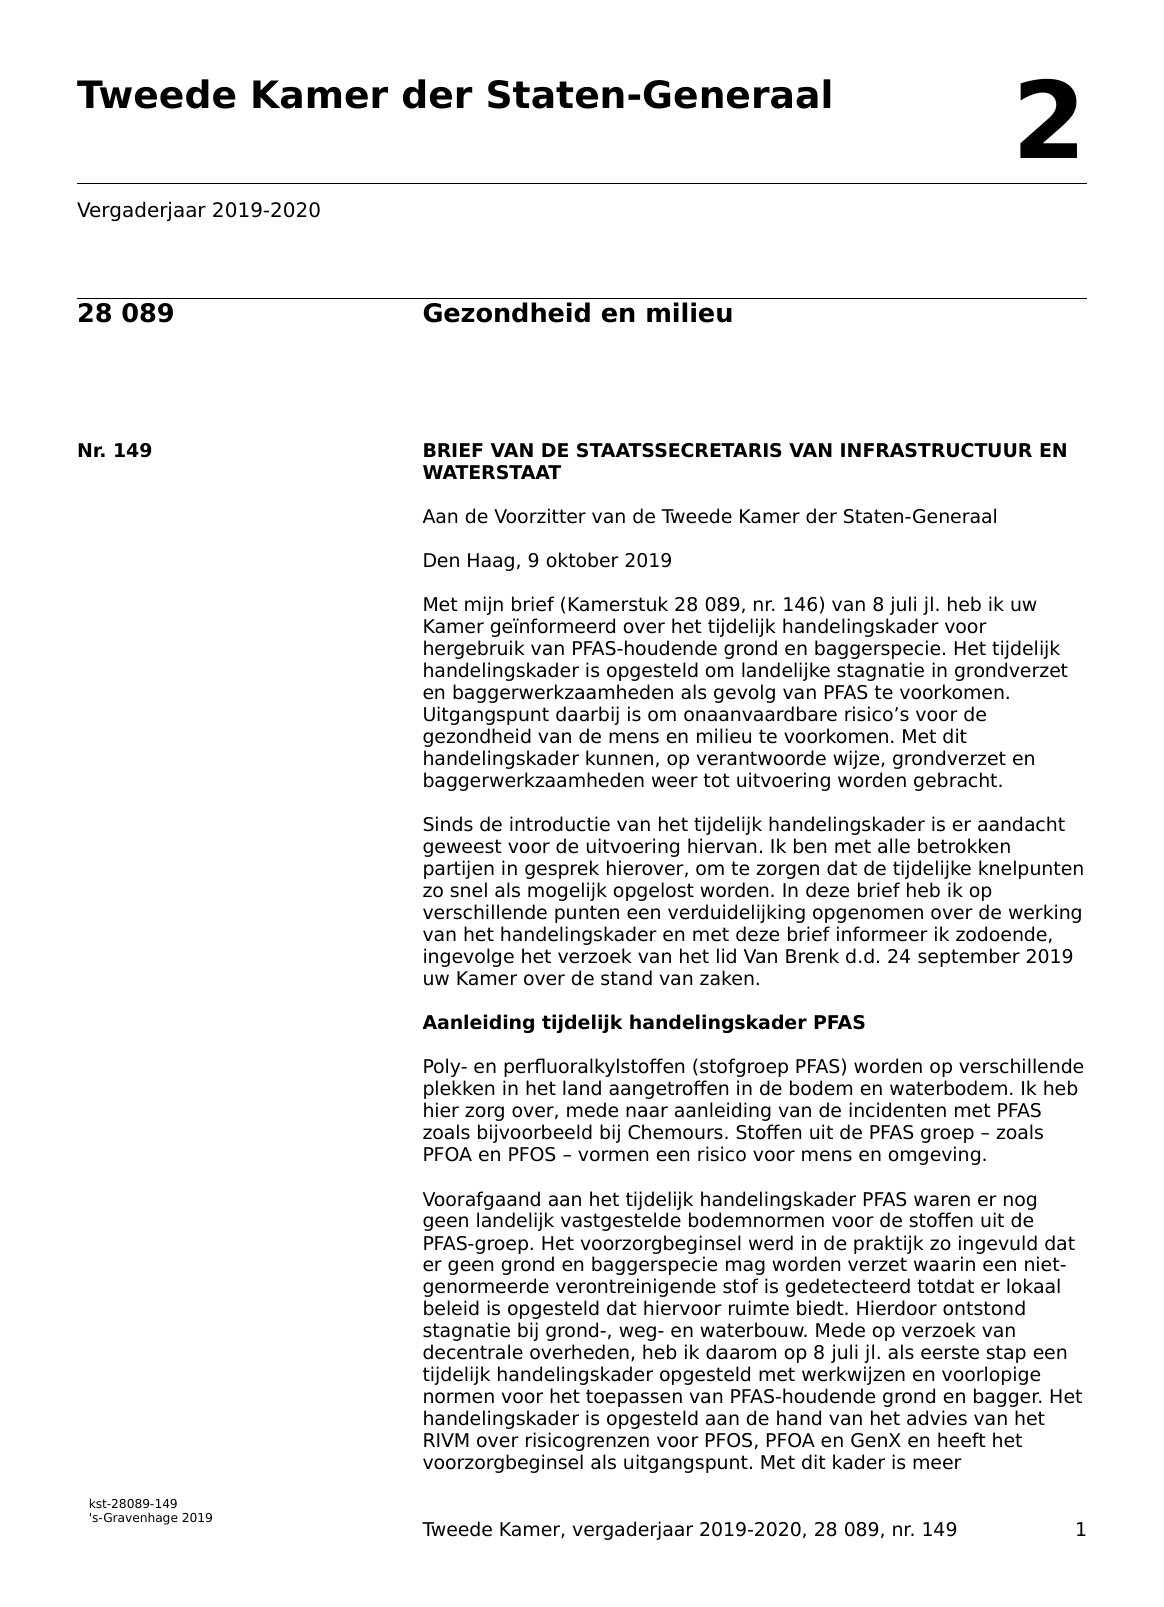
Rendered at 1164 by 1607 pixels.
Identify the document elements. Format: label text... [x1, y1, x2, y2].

text Voorafgaand aan het tijdelijk handelingskader PFAS waren er nog geen landelijk vastgestelde bodemnormen voor de stoffen uit de PFAS-groep. Het voorzorgbeginsel werd in de praktijk zo ingevuld dat er geen grond en baggerspecie mag worden verzet waarin een niet-genormeerde verontreinigende stof is gedetecteerd totdat er lokaal beleid is opgesteld dat hiervoor ruimte biedt. Hierdoor ontstond stagnatie bij grond-, weg- en waterbouw. Mede op verzoek van decentrale overheden, heb ik daarom op 8 juli jl. als eerste stap een tijdelijk handelingskader opgesteld met werkwijzen en voorlopige normen voor het toepassen van PFAS-houdende grond en bagger. Het handelingskader is opgesteld aan de hand van het advies van het RIVM over risicogrenzen voor PFOS, PFOA en GenX en heeft het voorzorgbeginsel als uitgangspunt. Met dit kader is meer [422, 1188, 1087, 1474]
text Poly- en perfluoralkylstoffen (stofgroep PFAS) worden op verschillende plekken in het land aangetroffen in de bodem en waterbodem. Ik heb hier zorg over, mede naar aanleiding van de incidenten met PFAS zoals bijvoorbeeld bij Chemours. Stoffen uit de PFAS groep – zoals PFOA en PFOS – vormen een risico voor mens en omgeving. [422, 1056, 1087, 1166]
text Aan de Voorzitter van de Tweede Kamer der Staten-Generaal [422, 506, 1087, 528]
subtitle 28 089 Gezondheid en milieu [77, 299, 1087, 329]
subtitle Nr. 149 BRIEF VAN DE STAATSSECRETARIS VAN INFRASTRUCTUUR EN WATERSTAAT [77, 440, 1087, 484]
table_cell Vergaderjaar 2019-2020 [77, 184, 1087, 298]
text Sinds de introductie van het tijdelijk handelingskader is er aandacht geweest voor de uitvoering hiervan. Ik ben met alle betrokken partijen in gesprek hierover, om te zorgen dat de tijdelijke knelpunten zo snel als mogelijk opgelost worden. In deze brief heb ik op verschillende punten een verduidelijking opgenomen over de werking van het handelingskader en met deze brief informeer ik zodoende, ingevolge het verzoek van het lid Van Brenk d.d. 24 september 2019 uw Kamer over de stand van zaken. [422, 814, 1087, 990]
text Den Haag, 9 oktober 2019 [422, 550, 1087, 572]
text 's-Gravenhage 2019 [88, 1511, 323, 1525]
text Met mijn brief (Kamerstuk 28 089, nr. 146) van 8 juli jl. heb ik uw Kamer geïnformeerd over het tijdelijk handelingskader voor hergebruik van PFAS-houdende grond en baggerspecie. Het tijdelijk handelingskader is opgesteld om landelijke stagnatie in grondverzet en baggerwerkzaamheden als gevolg van PFAS te voorkomen. Uitgangspunt daarbij is om onaanvaardbare risico’s voor de gezondheid van de mens en milieu te voorkomen. Met dit handelingskader kunnen, op verantwoorde wijze, grondverzet en baggerwerkzaamheden weer tot uitvoering worden gebracht. [422, 594, 1087, 792]
subtitle Aanleiding tijdelijk handelingskader PFAS [422, 1012, 1087, 1034]
table_header 2 [886, 59, 1087, 183]
text kst-28089-149 [88, 1497, 323, 1511]
table_header Tweede Kamer der Staten-Generaal [77, 59, 886, 183]
